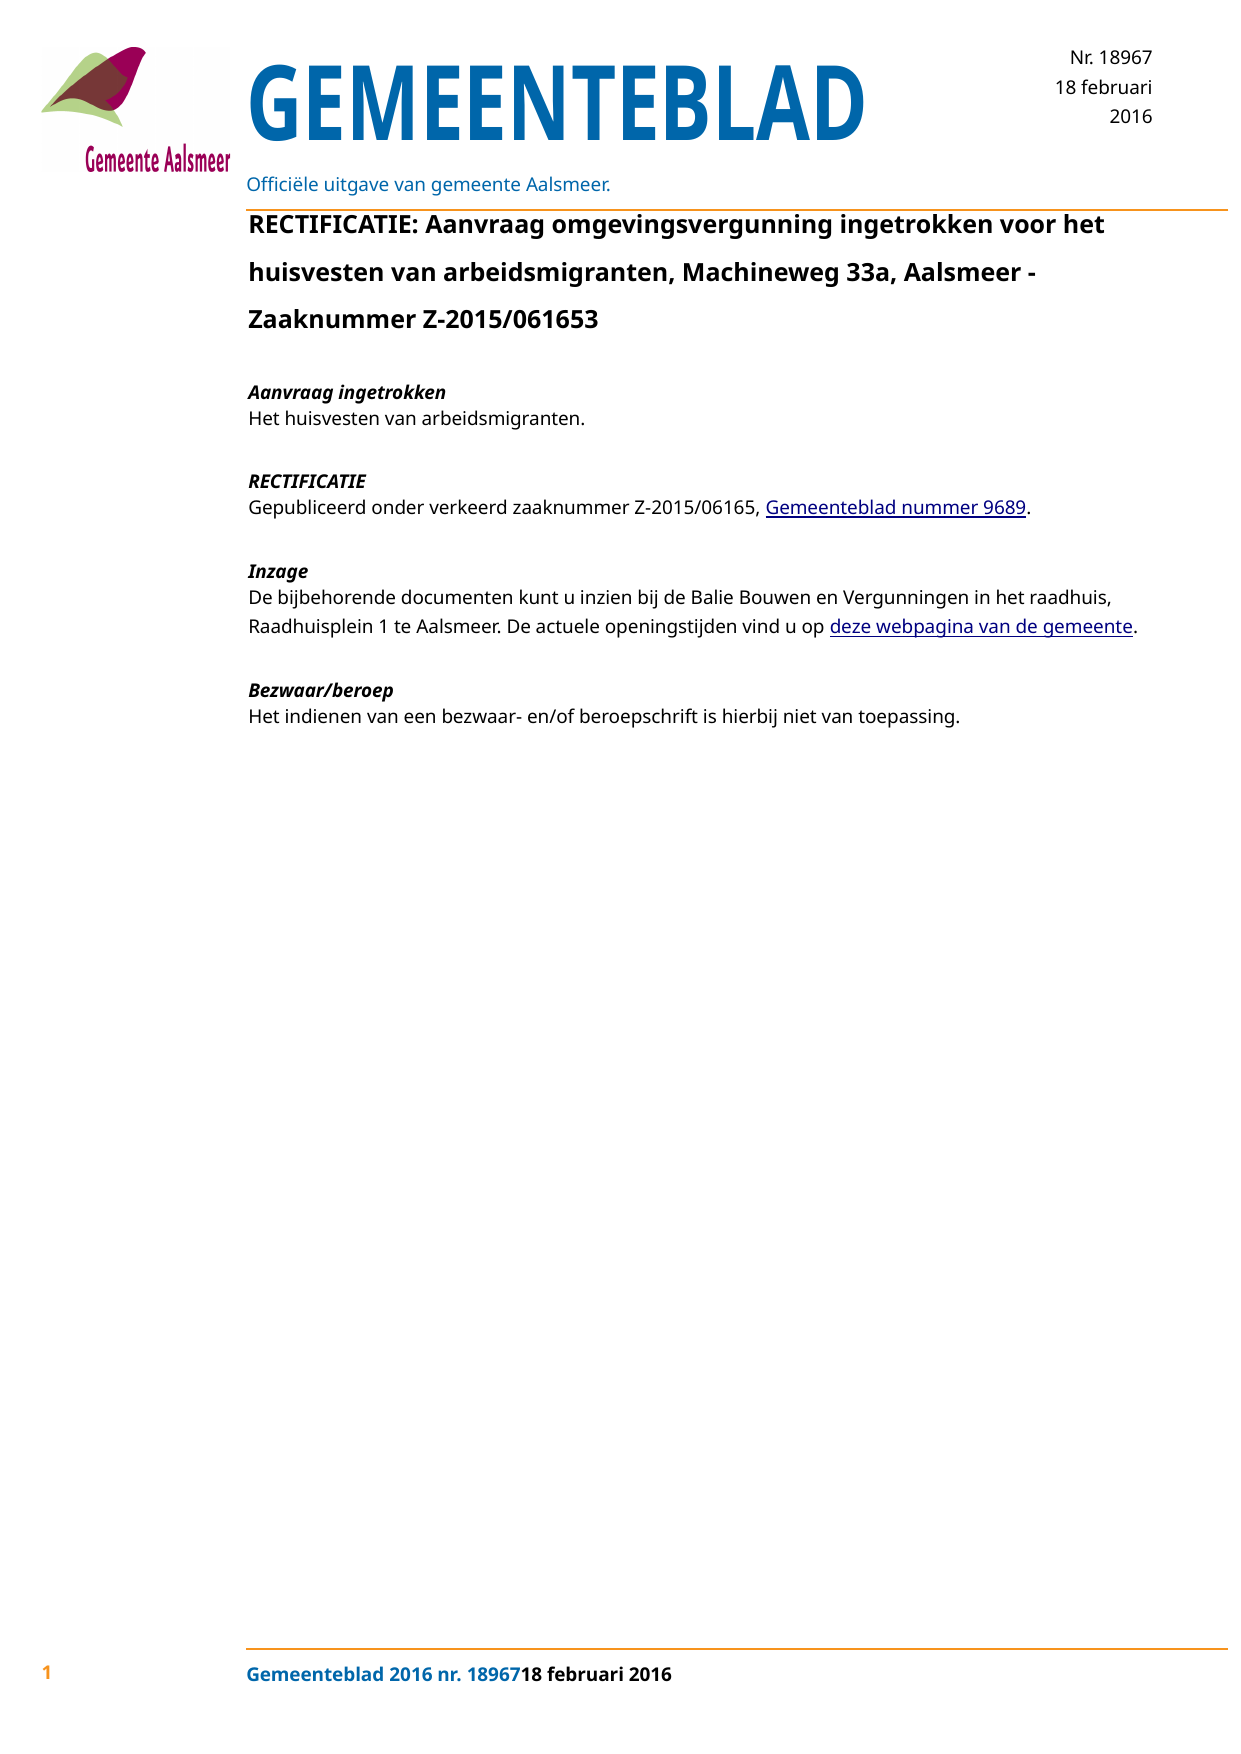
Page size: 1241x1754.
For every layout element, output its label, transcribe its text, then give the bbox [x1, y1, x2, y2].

text RECTIFICATIE [248, 469, 1152, 494]
text Aanvraag ingetrokken [248, 379, 1152, 405]
text Inzage [248, 558, 1152, 584]
text Gepubliceerd onder verkeerd zaaknummer Z-2015/06165, Gemeenteblad nummer 9689. [248, 494, 1152, 520]
text Bezwaar/beroep [248, 678, 1152, 703]
text De bijbehorende documenten kunt u inzien bij de Balie Bouwen en Vergunningen in het raadhuis, Raadhuisplein 1 te Aalsmeer. De actuele openingstijden vind u op deze webpagina van de gemeente. [248, 584, 1152, 639]
text RECTIFICATIE: Aanvraag omgevingsvergunning ingetrokken voor het huisvesten van arbeidsmigranten, Machineweg 33a, Aalsmeer - Zaaknummer Z-2015/061653 [248, 211, 1152, 336]
text Het huisvesten van arbeidsmigranten. [248, 405, 1152, 431]
text Het indienen van een bezwaar- en/of beroepschrift is hierbij niet van toepassing. [248, 703, 1152, 729]
picture [41, 47, 231, 172]
